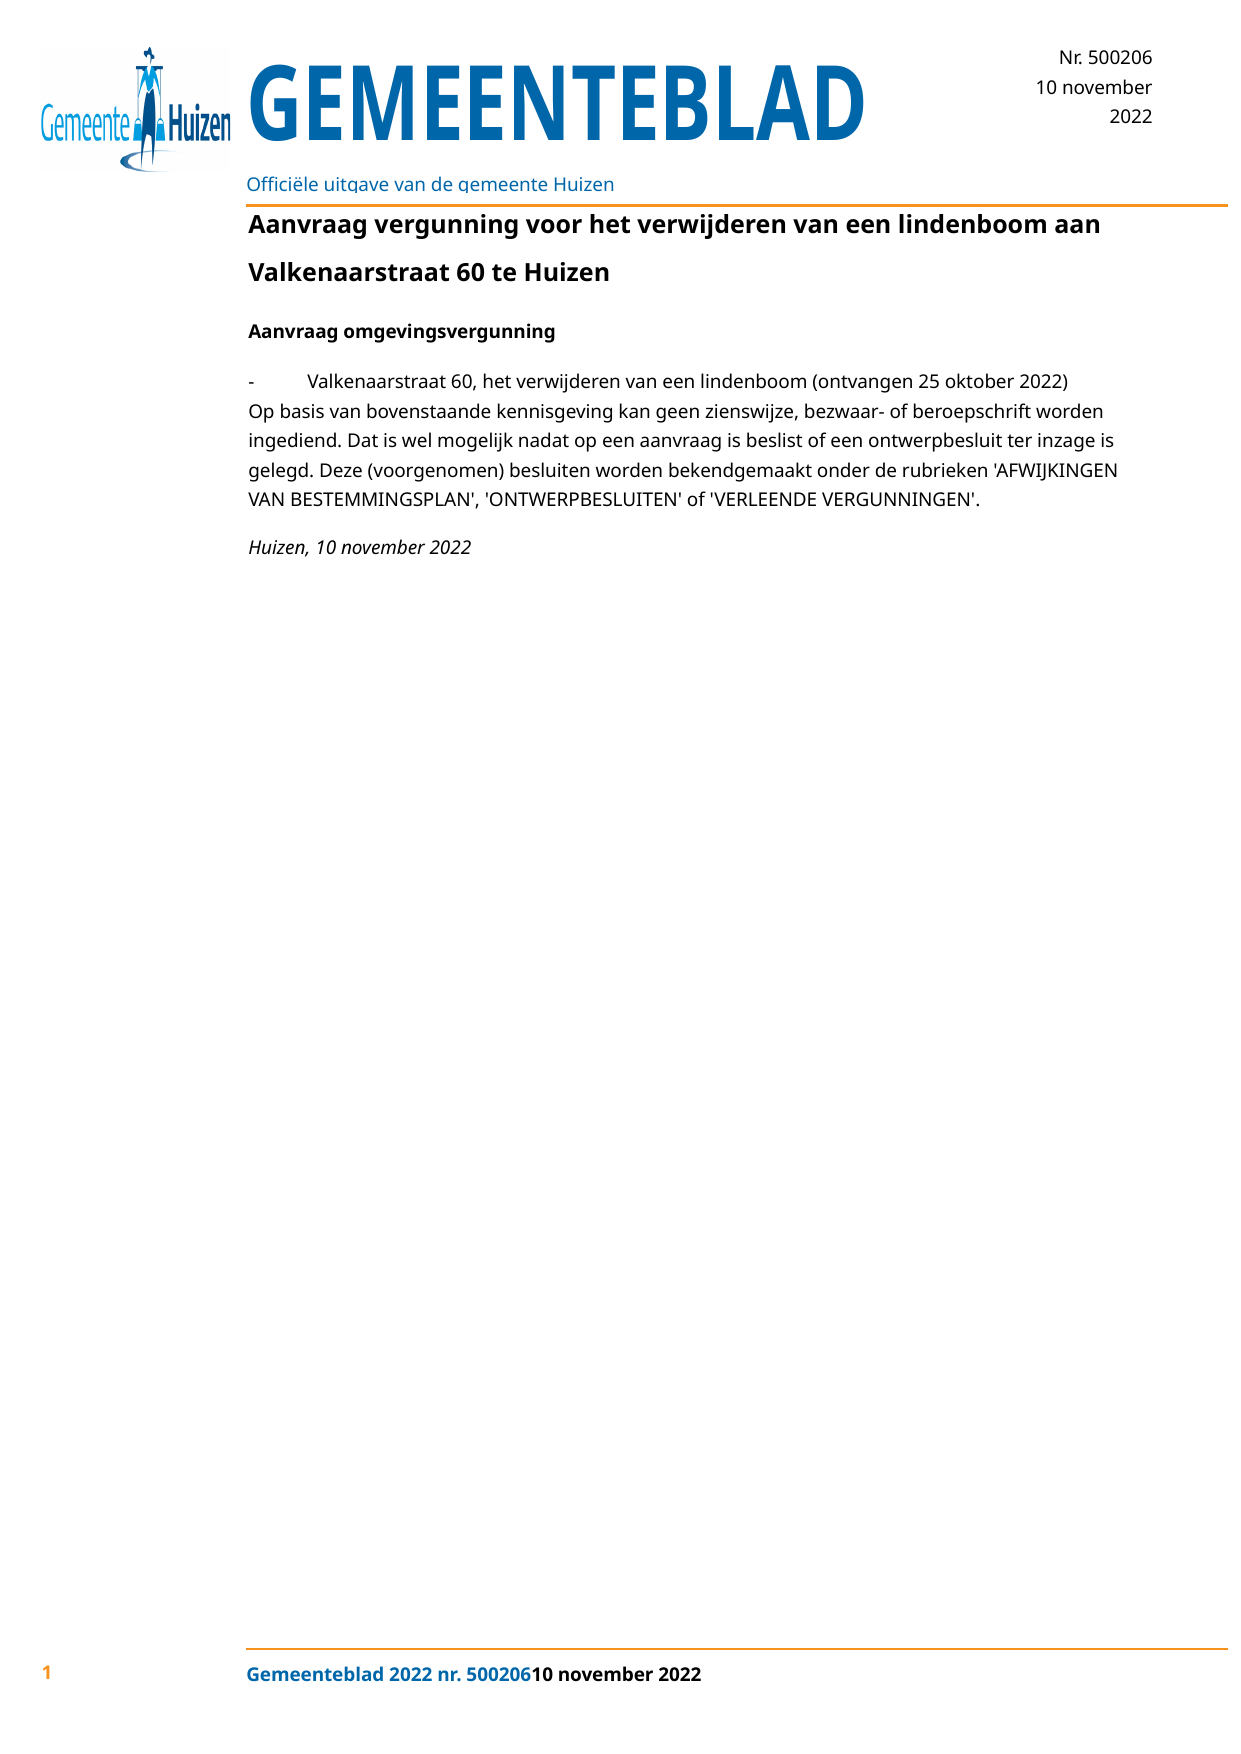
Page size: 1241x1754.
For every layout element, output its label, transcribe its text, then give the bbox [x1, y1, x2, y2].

text Huizen, 10 november 2022 [248, 534, 1152, 560]
picture [41, 47, 231, 172]
text Aanvraag omgevingsvergunning [248, 318, 1152, 344]
list Valkenaarstraat 60, het verwijderen van een lindenboom (ontvangen 25 oktober 2022) [248, 368, 1152, 394]
text Op basis van bovenstaande kennisgeving kan geen zienswijze, bezwaar- of beroepschrift worden ingediend. Dat is wel mogelijk nadat op een aanvraag is beslist of een ontwerpbesluit ter inzage is gelegd. Deze (voorgenomen) besluiten worden bekendgemaakt onder de rubrieken 'AFWIJKINGEN VAN BESTEMMINGSPLAN', 'ONTWERPBESLUITEN' of 'VERLEENDE VERGUNNINGEN'. [248, 398, 1152, 512]
text Aanvraag vergunning voor het verwijderen van een lindenboom aan Valkenaarstraat 60 te Huizen [248, 207, 1152, 288]
